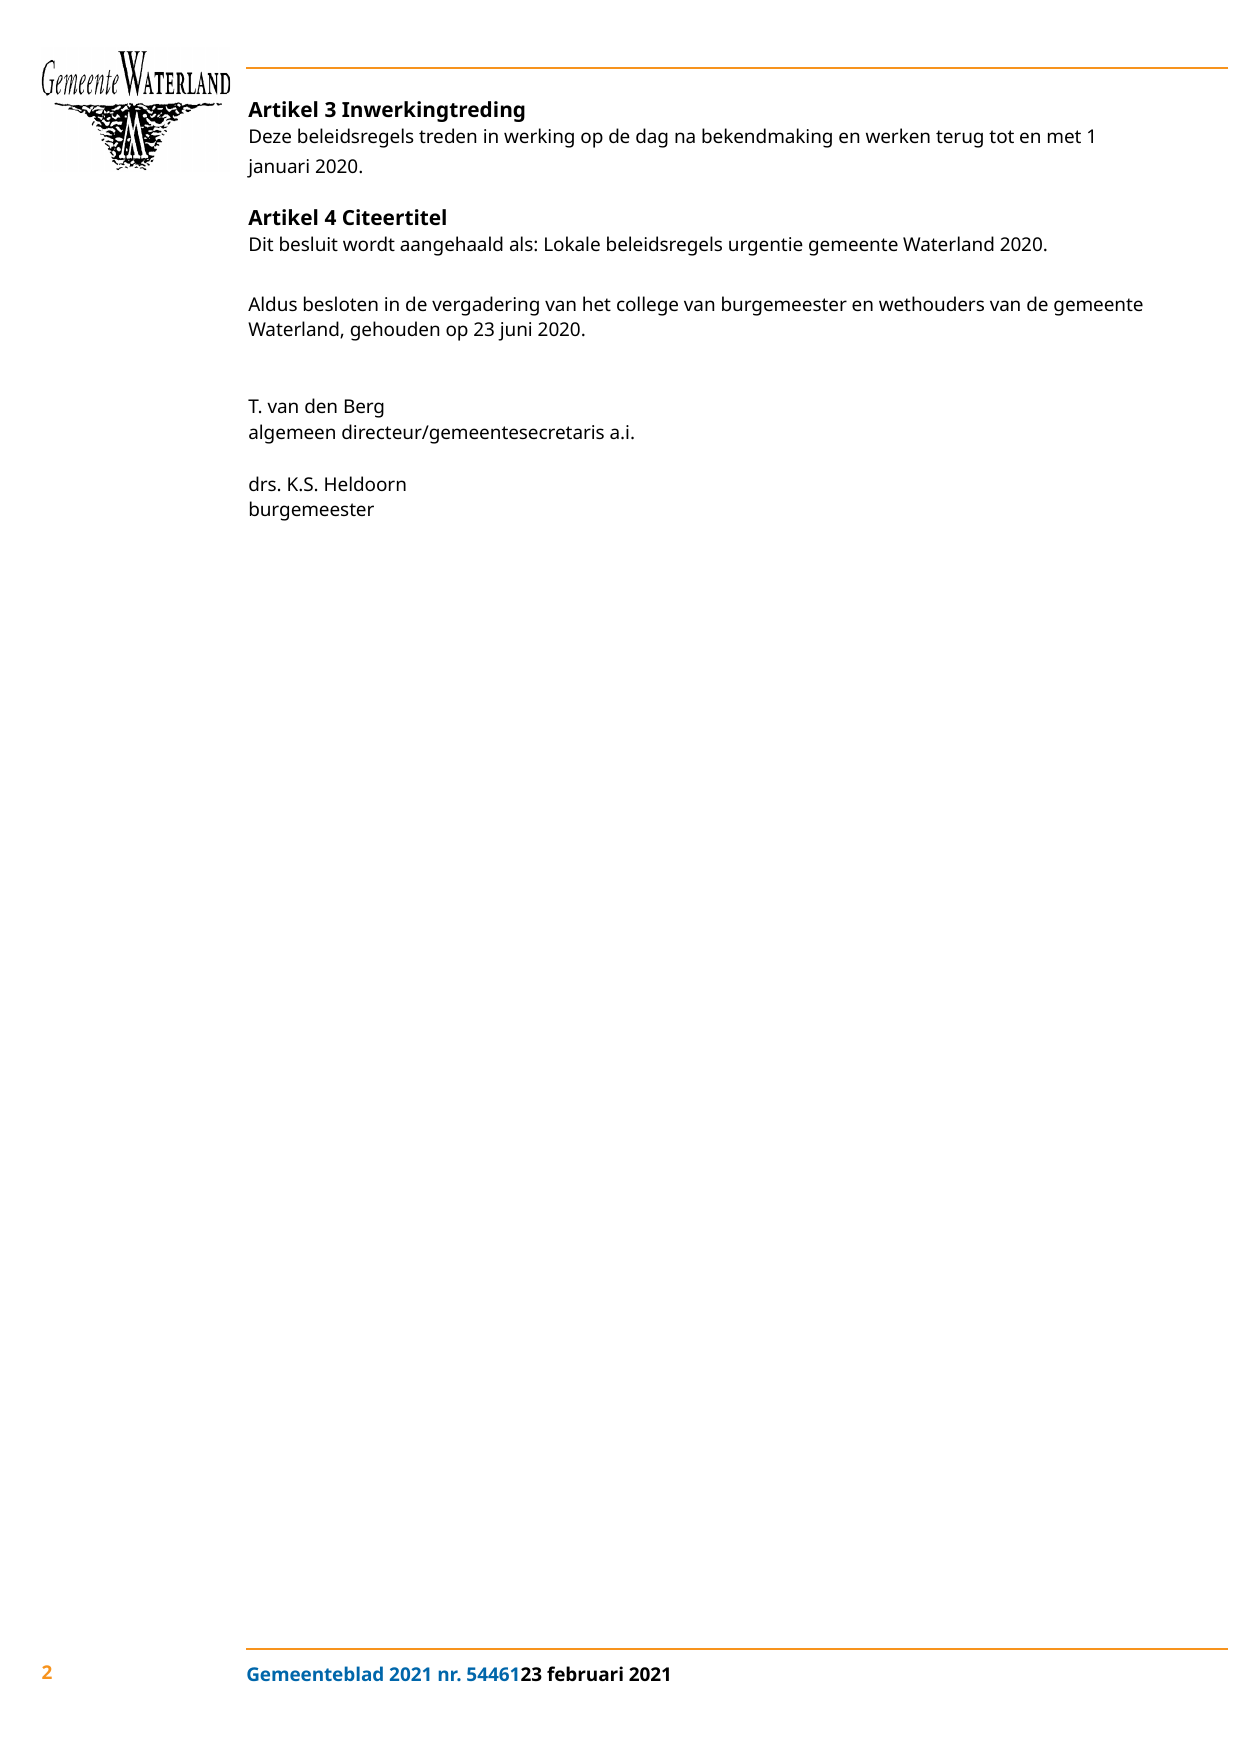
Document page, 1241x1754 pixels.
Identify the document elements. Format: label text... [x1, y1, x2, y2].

text Aldus besloten in de vergadering van het college van burgemeester en wethouders van de gemeente Waterland, gehouden op 23 juni 2020. [248, 291, 1152, 342]
text drs. K.S. Heldoorn [248, 471, 1152, 497]
text Artikel 3 Inwerkingtreding [248, 95, 1152, 123]
text algemeen directeur/gemeentesecretaris a.i. [248, 419, 1152, 445]
text T. van den Berg [248, 394, 1152, 419]
text Artikel 4 Citeertitel [248, 203, 1152, 232]
text Deze beleidsregels treden in werking op de dag na bekendmaking en werken terug tot en met 1 januari 2020. [248, 123, 1152, 178]
text Dit besluit wordt aangehaald als: Lokale beleidsregels urgentie gemeente Waterland 2020. [248, 232, 1152, 257]
text burgemeester [248, 497, 1152, 522]
picture [41, 47, 231, 172]
